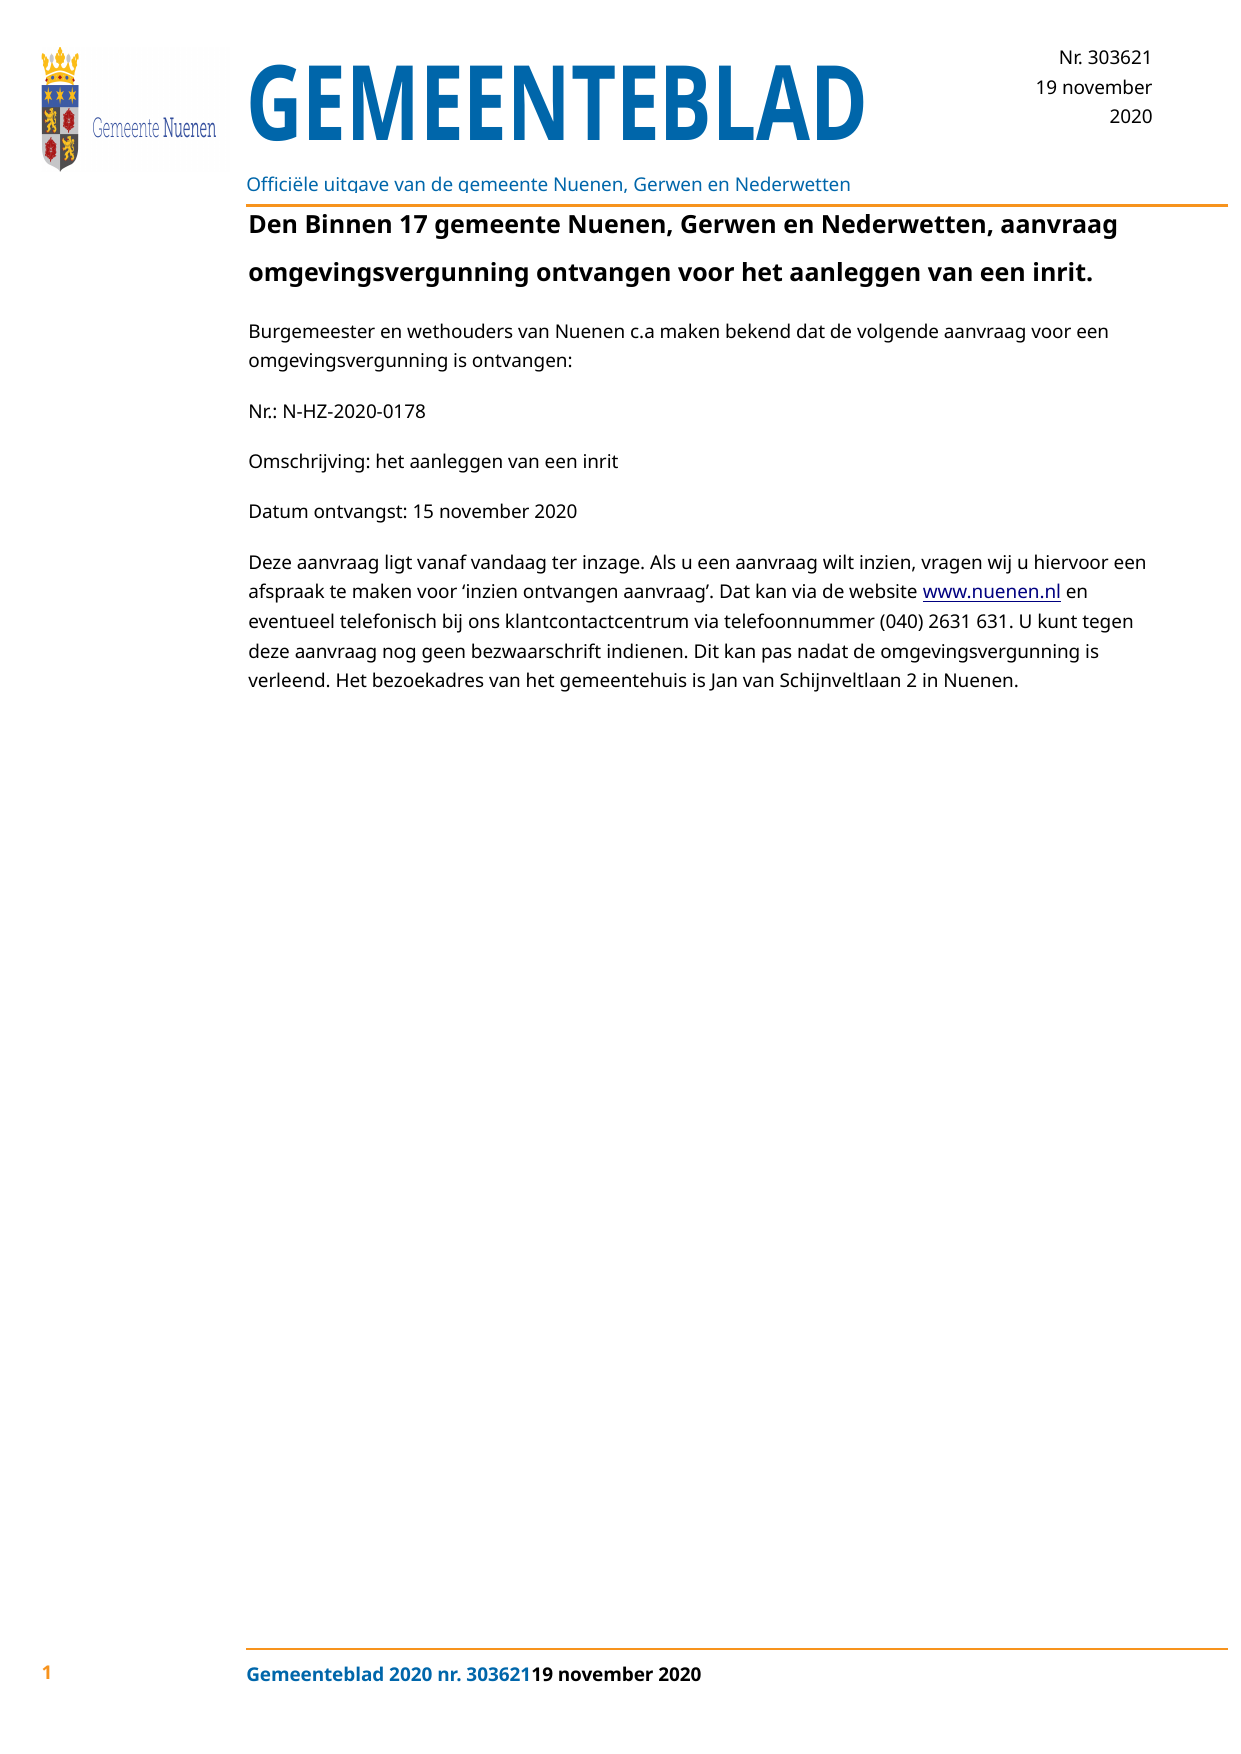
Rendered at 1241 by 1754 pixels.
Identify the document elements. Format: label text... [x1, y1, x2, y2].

text Omschrijving: het aanleggen van een inrit [248, 448, 1152, 474]
text Deze aanvraag ligt vanaf vandaag ter inzage. Als u een aanvraag wilt inzien, vragen wij u hiervoor een afspraak te maken voor ‘inzien ontvangen aanvraag’. Dat kan via de website www.nuenen.nl en eventueel telefonisch bij ons klantcontactcentrum via telefoonnummer (040) 2631 631. U kunt tegen deze aanvraag nog geen bezwaarschrift indienen. Dit kan pas nadat de omgevingsvergunning is verleend. Het bezoekadres van het gemeentehuis is Jan van Schijnveltlaan 2 in Nuenen. [248, 549, 1152, 693]
picture [41, 47, 231, 172]
text Burgemeester en wethouders van Nuenen c.a maken bekend dat de volgende aanvraag voor een omgevingsvergunning is ontvangen: [248, 318, 1152, 373]
text Datum ontvangst: 15 november 2020 [248, 499, 1152, 524]
text Den Binnen 17 gemeente Nuenen, Gerwen en Nederwetten, aanvraag omgevingsvergunning ontvangen voor het aanleggen van een inrit. [248, 207, 1152, 288]
text Nr.: N-HZ-2020-0178 [248, 398, 1152, 424]
